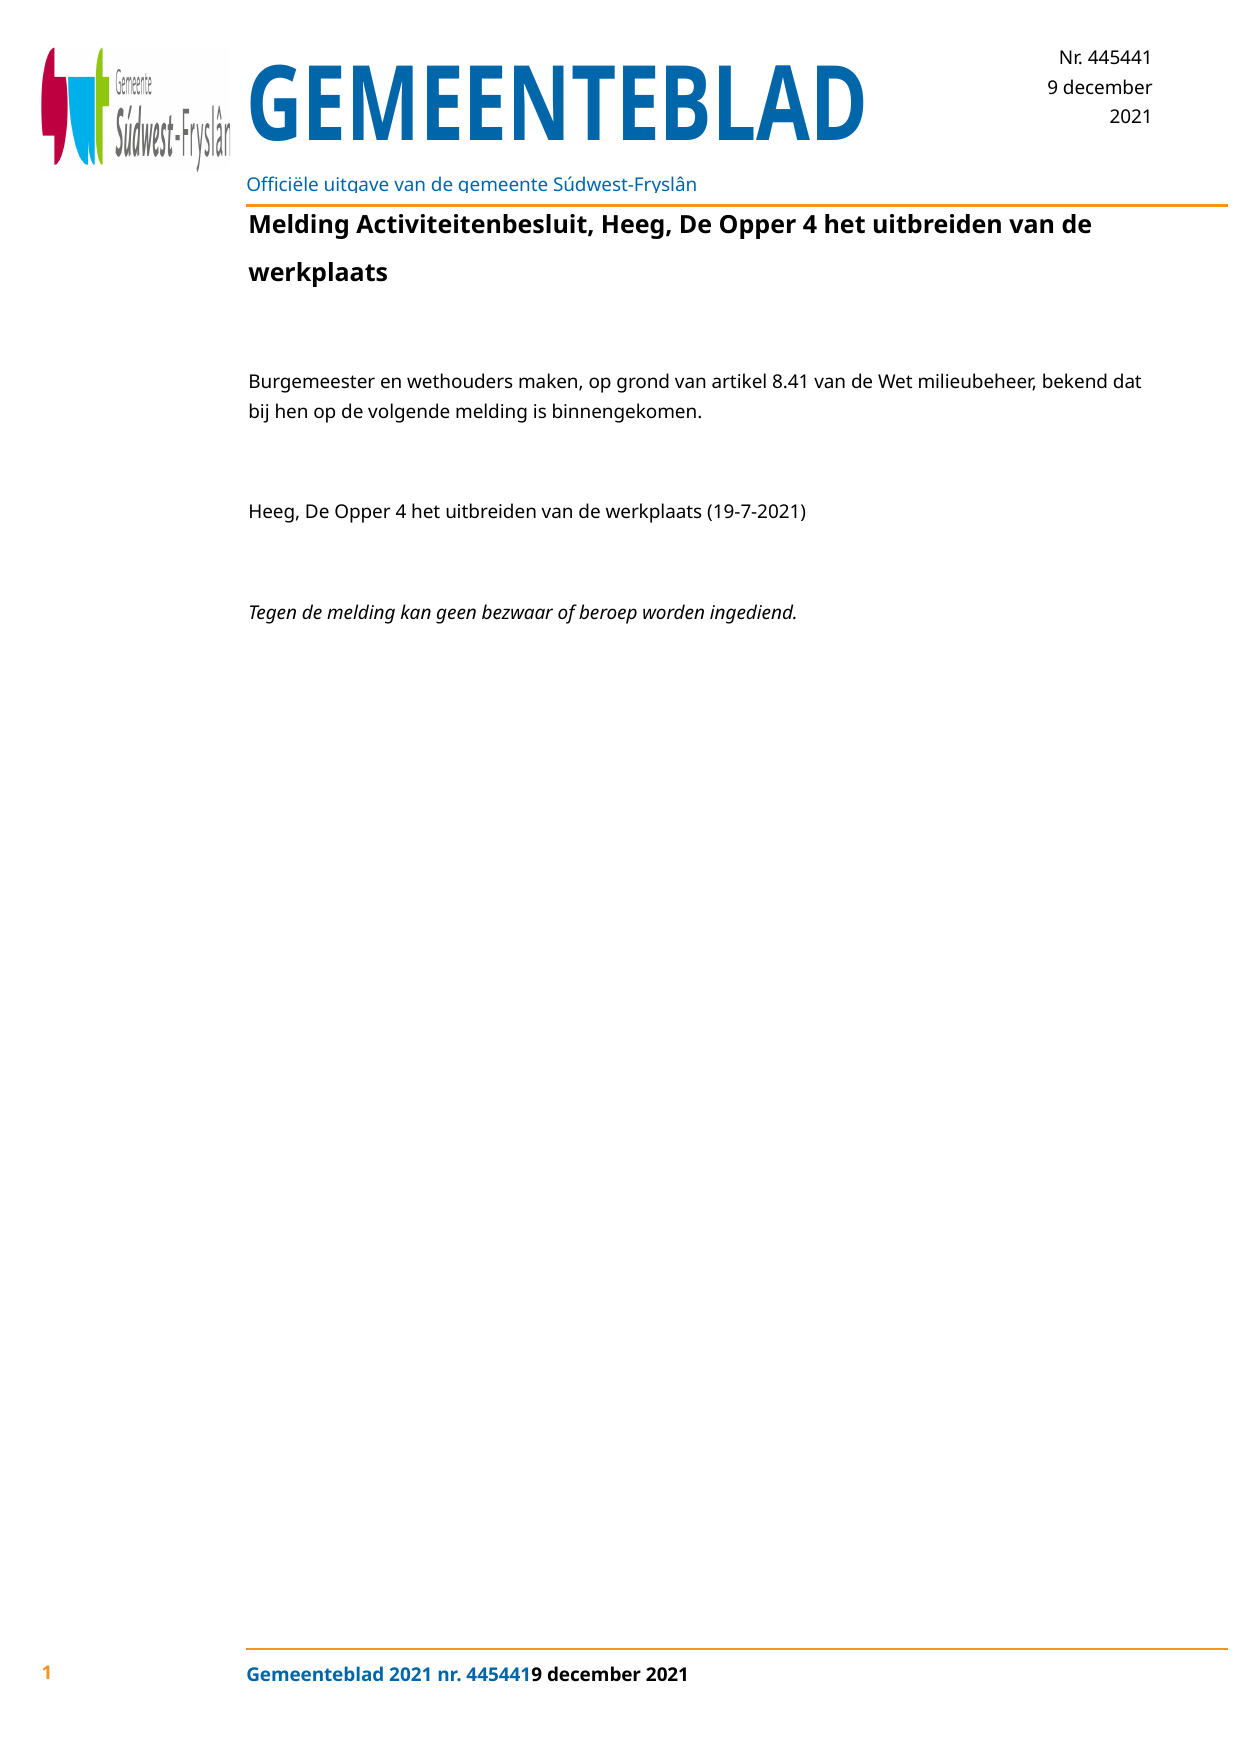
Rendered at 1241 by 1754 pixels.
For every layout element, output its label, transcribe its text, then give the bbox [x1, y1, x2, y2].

text Tegen de melding kan geen bezwaar of beroep worden ingediend. [248, 599, 1152, 625]
picture [41, 47, 231, 172]
text Heeg, De Opper 4 het uitbreiden van de werkplaats (19-7-2021) [248, 499, 1152, 524]
text Burgemeester en wethouders maken, op grond van artikel 8.41 van de Wet milieubeheer, bekend dat bij hen op de volgende melding is binnengekomen. [248, 368, 1152, 424]
text Melding Activiteitenbesluit, Heeg, De Opper 4 het uitbreiden van de werkplaats [248, 207, 1152, 288]
